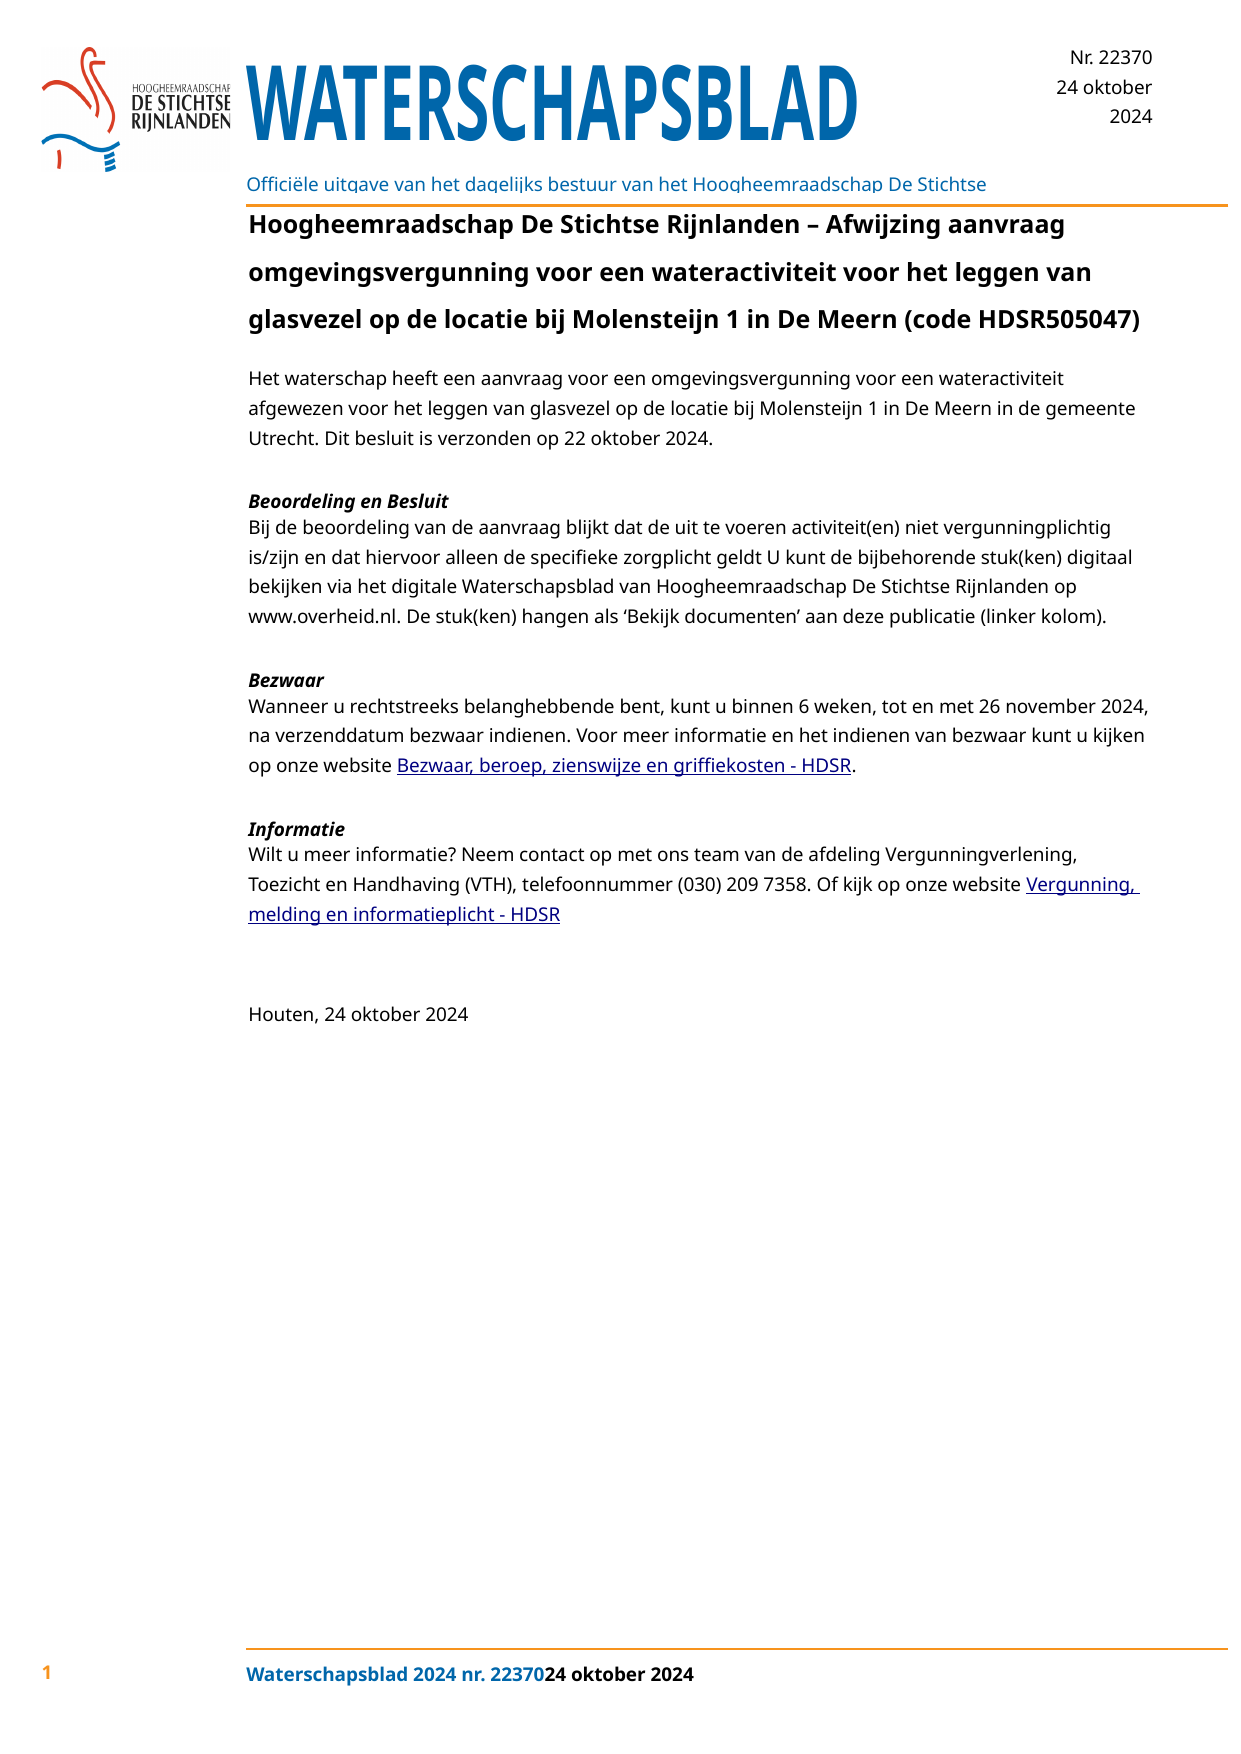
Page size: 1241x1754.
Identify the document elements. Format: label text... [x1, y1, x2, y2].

text Bezwaar [248, 667, 1152, 693]
text Hoogheemraadschap De Stichtse Rijnlanden – Afwijzing aanvraag omgevingsvergunning voor een wateractiviteit voor het leggen van glasvezel op de locatie bij Molensteijn 1 in De Meern (code HDSR505047) [248, 207, 1152, 336]
picture [41, 47, 231, 172]
text Bij de beoordeling van de aanvraag blijkt dat de uit te voeren activiteit(en) niet vergunningplichtig is/zijn en dat hiervoor alleen de specifieke zorgplicht geldt U kunt de bijbehorende stuk(ken) digitaal bekijken via het digitale Waterschapsblad van Hoogheemraadschap De Stichtse Rijnlanden op www.overheid.nl. De stuk(ken) hangen als ‘Bekijk documenten’ aan deze publicatie (linker kolom). [248, 514, 1152, 629]
text Beoordeling en Besluit [248, 489, 1152, 514]
text Informatie [248, 816, 1152, 842]
text Wilt u meer informatie? Neem contact op met ons team van de afdeling Vergunningverlening, Toezicht en Handhaving (VTH), telefoonnummer (030) 209 7358. Of kijk op onze website Vergunning, melding en informatieplicht - HDSR [248, 842, 1152, 927]
text Het waterschap heeft een aanvraag voor een omgevingsvergunning voor een wateractiviteit afgewezen voor het leggen van glasvezel op de locatie bij Molensteijn 1 in De Meern in de gemeente Utrecht. Dit besluit is verzonden op 22 oktober 2024. [248, 366, 1152, 450]
text Houten, 24 oktober 2024 [248, 1002, 1152, 1027]
text Wanneer u rechtstreeks belanghebbende bent, kunt u binnen 6 weken, tot en met 26 november 2024, na verzenddatum bezwaar indienen. Voor meer informatie en het indienen van bezwaar kunt u kijken op onze website Bezwaar, beroep, zienswijze en griffiekosten - HDSR. [248, 693, 1152, 778]
